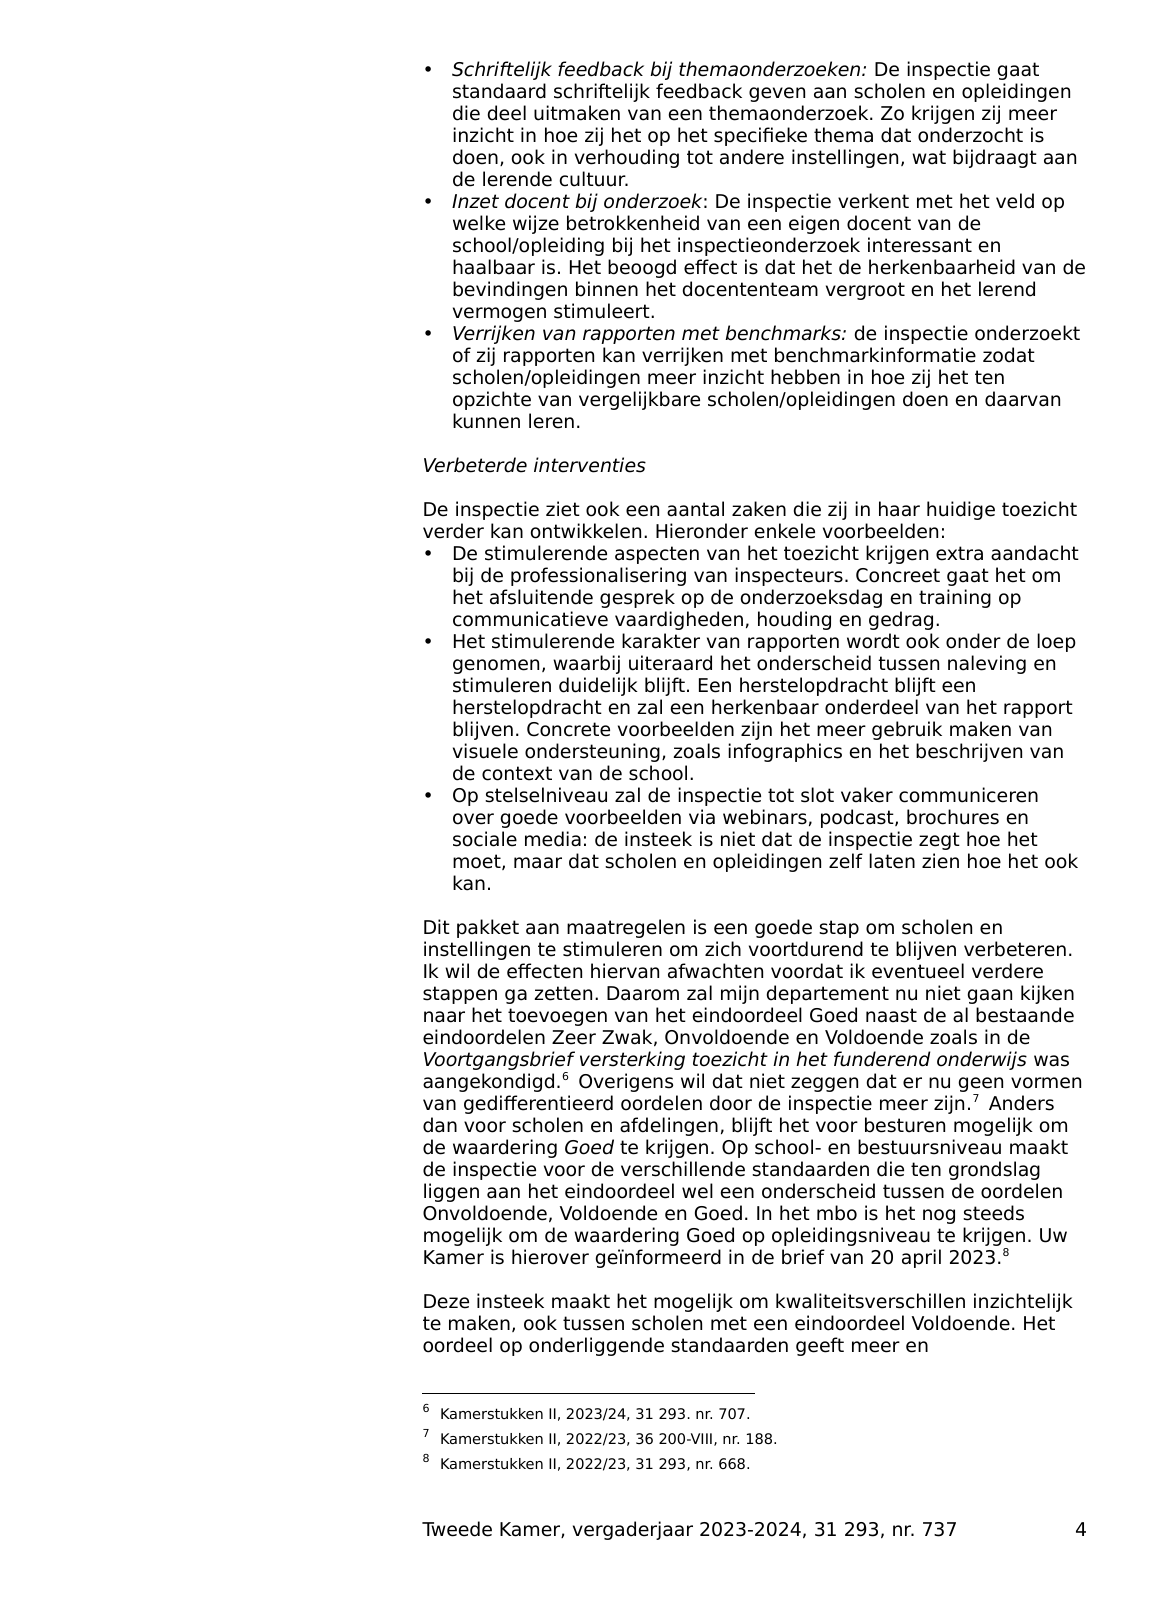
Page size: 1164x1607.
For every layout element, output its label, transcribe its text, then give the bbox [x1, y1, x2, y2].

text • Inzet docent bij onderzoek: De inspectie verkent met het veld op welke wijze betrokkenheid van een eigen docent van de school/opleiding bij het inspectieonderzoek interessant en haalbaar is. Het beoogd effect is dat het de herkenbaarheid van de bevindingen binnen het docententeam vergroot en het lerend vermogen stimuleert. [422, 191, 1087, 323]
text • Op stelselniveau zal de inspectie tot slot vaker communiceren over goede voorbeelden via webinars, podcast, brochures en sociale media: de insteek is niet dat de inspectie zegt hoe het moet, maar dat scholen en opleidingen zelf laten zien hoe het ook kan. [422, 785, 1087, 895]
text • Verrijken van rapporten met benchmarks: de inspectie onderzoekt of zij rapporten kan verrijken met benchmarkinformatie zodat scholen/opleidingen meer inzicht hebben in hoe zij het ten opzichte van vergelijkbare scholen/opleidingen doen en daarvan kunnen leren. [422, 323, 1087, 433]
text Kamerstukken II, 2023/24, 31 293. nr. 707. [422, 1402, 1087, 1424]
text • De stimulerende aspecten van het toezicht krijgen extra aandacht bij de professionalisering van inspecteurs. Concreet gaat het om het afsluitende gesprek op de onderzoeksdag en training op communicatieve vaardigheden, houding en gedrag. [422, 543, 1087, 631]
subtitle Verbeterde interventies [422, 455, 1087, 477]
text • Schriftelijk feedback bij themaonderzoeken: De inspectie gaat standaard schriftelijk feedback geven aan scholen en opleidingen die deel uitmaken van een themaonderzoek. Zo krijgen zij meer inzicht in hoe zij het op het specifieke thema dat onderzocht is doen, ook in verhouding tot andere instellingen, wat bijdraagt aan de lerende cultuur. [422, 59, 1087, 191]
text Kamerstukken II, 2022/23, 31 293, nr. 668. [422, 1452, 1087, 1474]
text Kamerstukken II, 2022/23, 36 200-VIII, nr. 188. [422, 1427, 1087, 1449]
text De inspectie ziet ook een aantal zaken die zij in haar huidige toezicht verder kan ontwikkelen. Hieronder enkele voorbeelden: [422, 499, 1087, 543]
text Dit pakket aan maatregelen is een goede stap om scholen en instellingen te stimuleren om zich voortdurend te blijven verbeteren. Ik wil de effecten hiervan afwachten voordat ik eventueel verdere stappen ga zetten. Daarom zal mijn departement nu niet gaan kijken naar het toevoegen van het eindoordeel Goed naast de al bestaande eindoordelen Zeer Zwak, Onvoldoende en Voldoende zoals in de Voortgangsbrief versterking toezicht in het funderend onderwijs was aangekondigd. Overigens wil dat niet zeggen dat er nu geen vormen van gedifferentieerd oordelen door de inspectie meer zijn. Anders dan voor scholen en afdelingen, blijft het voor besturen mogelijk om de waardering Goed te krijgen. Op school- en bestuursniveau maakt de inspectie voor de verschillende standaarden die ten grondslag liggen aan het eindoordeel wel een onderscheid tussen de oordelen Onvoldoende, Voldoende en Goed. In het mbo is het nog steeds mogelijk om de waardering Goed op opleidingsniveau te krijgen. Uw Kamer is hierover geïnformeerd in de brief van 20 april 2023. [422, 917, 1087, 1268]
text • Het stimulerende karakter van rapporten wordt ook onder de loep genomen, waarbij uiteraard het onderscheid tussen naleving en stimuleren duidelijk blijft. Een herstelopdracht blijft een herstelopdracht en zal een herkenbaar onderdeel van het rapport blijven. Concrete voorbeelden zijn het meer gebruik maken van visuele ondersteuning, zoals infographics en het beschrijven van de context van de school. [422, 631, 1087, 785]
text Deze insteek maakt het mogelijk om kwaliteitsverschillen inzichtelijk te maken, ook tussen scholen met een eindoordeel Voldoende. Het oordeel op onderliggende standaarden geeft meer en [422, 1291, 1087, 1357]
